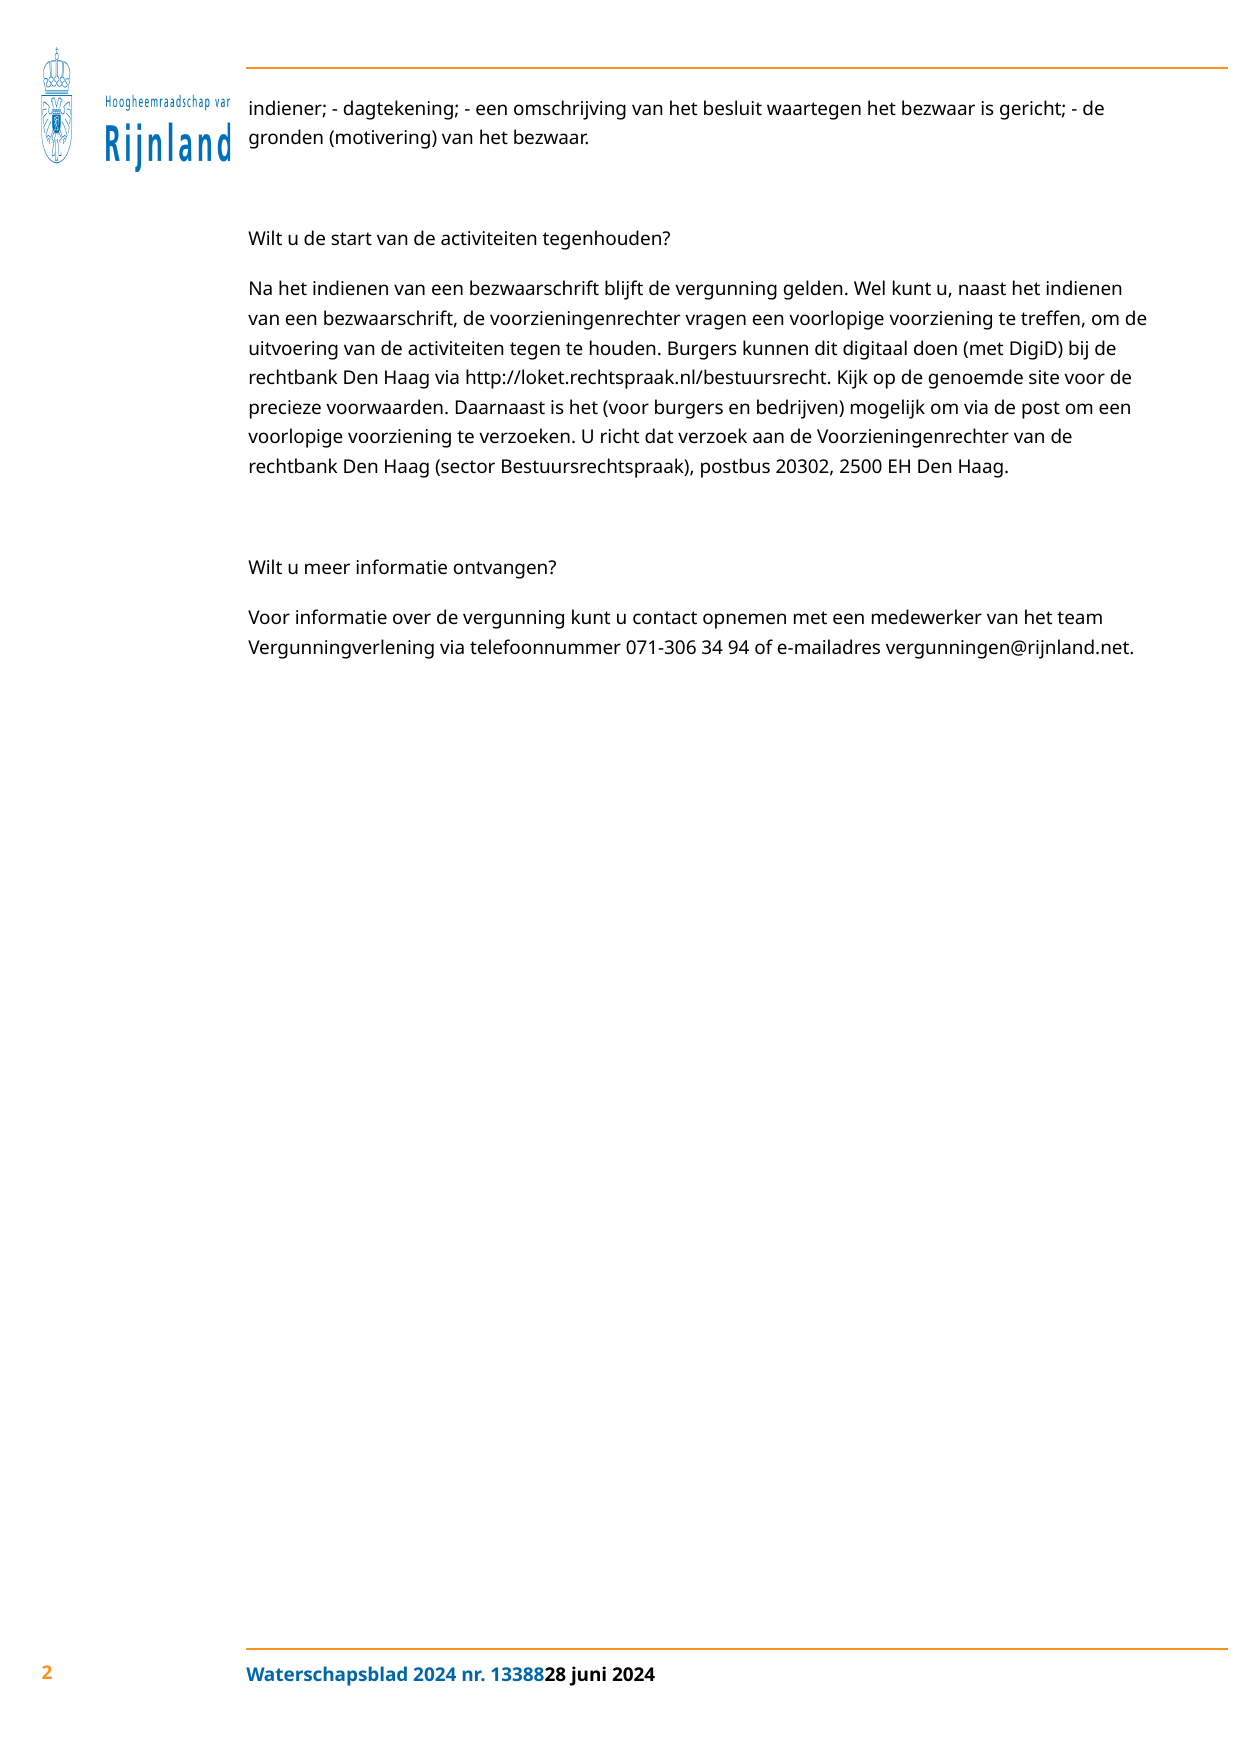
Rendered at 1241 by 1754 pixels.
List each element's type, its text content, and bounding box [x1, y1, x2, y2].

text Wilt u meer informatie ontvangen? [248, 554, 1152, 580]
text Wilt u de start van de activiteiten tegenhouden? [248, 225, 1152, 251]
text Voor informatie over de vergunning kunt u contact opnemen met een medewerker van het team Vergunningverlening via telefoonnummer 071-306 34 94 of e-mailadres vergunningen@rijnland.net. [248, 604, 1152, 660]
text indiener; - dagtekening; - een omschrijving van het besluit waartegen het bezwaar is gericht; - de gronden (motivering) van het bezwaar. [248, 95, 1152, 150]
text Na het indienen van een bezwaarschrift blijft de vergunning gelden. Wel kunt u, naast het indienen van een bezwaarschrift, de voorzieningenrechter vragen een voorlopige voorziening te treffen, om de uitvoering van de activiteiten tegen te houden. Burgers kunnen dit digitaal doen (met DigiD) bij de rechtbank Den Haag via http://loket.rechtspraak.nl/bestuursrecht. Kijk op de genoemde site voor de precieze voorwaarden. Daarnaast is het (voor burgers en bedrijven) mogelijk om via de post om een voorlopige voorziening te verzoeken. U richt dat verzoek aan de Voorzieningenrechter van de rechtbank Den Haag (sector Bestuursrechtspraak), postbus 20302, 2500 EH Den Haag. [248, 276, 1152, 479]
picture [41, 47, 231, 172]
